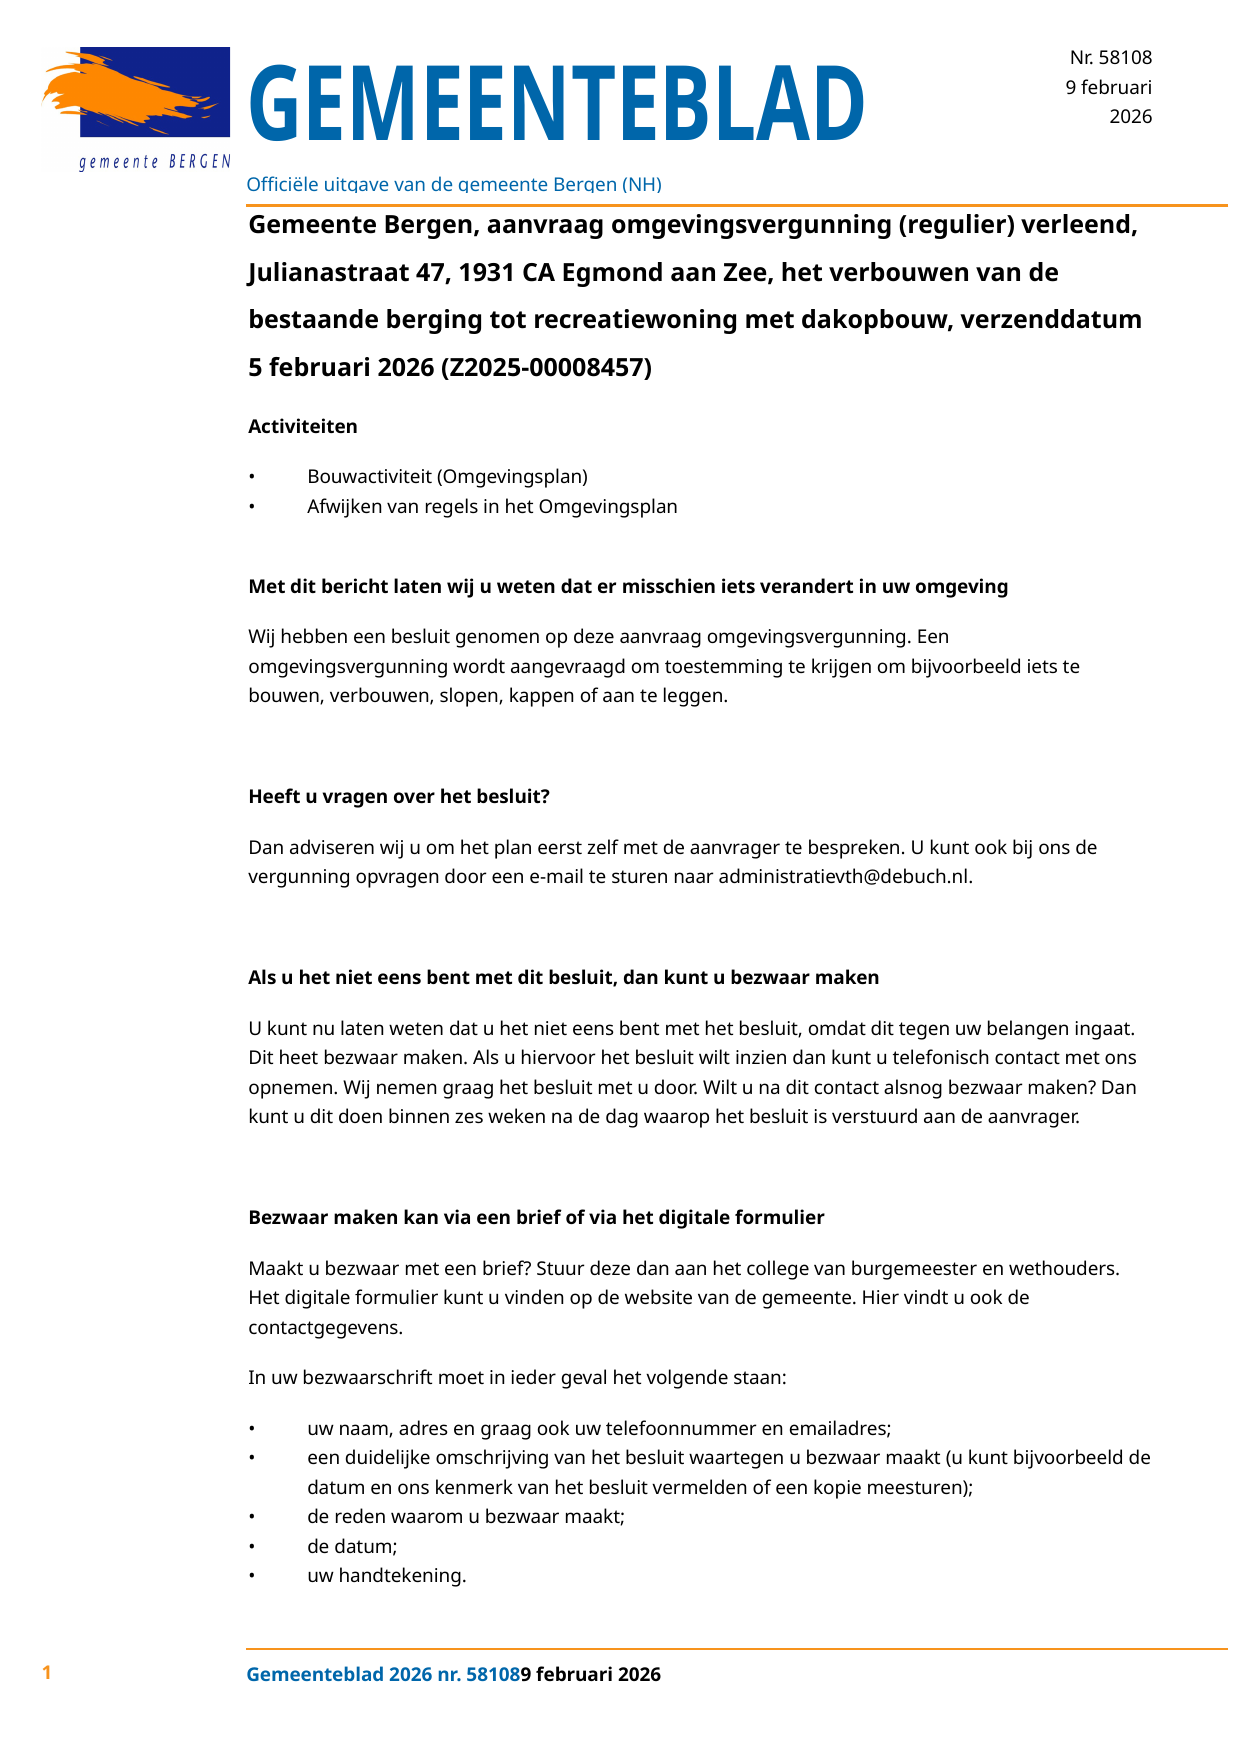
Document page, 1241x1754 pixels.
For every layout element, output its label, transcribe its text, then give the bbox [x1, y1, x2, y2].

list uw handtekening. [248, 1563, 1152, 1588]
list de reden waarom u bezwaar maakt; [248, 1503, 1152, 1529]
list Bouwactiviteit (Omgevingsplan) [248, 463, 1152, 489]
text U kunt nu laten weten dat u het niet eens bent met het besluit, omdat dit tegen uw belangen ingaat. Dit heet bezwaar maken. Als u hiervoor het besluit wilt inzien dan kunt u telefonisch contact met ons opnemen. Wij nemen graag het besluit met u door. Wilt u na dit contact alsnog bezwaar maken? Dan kunt u dit doen binnen zes weken na de dag waarop het besluit is verstuurd aan de aanvrager. [248, 1015, 1152, 1129]
text In uw bezwaarschrift moet in ieder geval het volgende staan: [248, 1364, 1152, 1390]
list Afwijken van regels in het Omgevingsplan [248, 493, 1152, 519]
text Heeft u vragen over het besluit? [248, 783, 1152, 809]
picture [41, 47, 231, 172]
list uw naam, adres en graag ook uw telefoonnummer en emailadres; [248, 1415, 1152, 1441]
text Dan adviseren wij u om het plan eerst zelf met de aanvrager te bespreken. U kunt ook bij ons de vergunning opvragen door een e-mail te sturen naar administratievth@debuch.nl. [248, 834, 1152, 889]
text Als u het niet eens bent met dit besluit, dan kunt u bezwaar maken [248, 964, 1152, 990]
text Bezwaar maken kan via een brief of via het digitale formulier [248, 1204, 1152, 1230]
text Gemeente Bergen, aanvraag omgevingsvergunning (regulier) verleend, Julianastraat 47, 1931 CA Egmond aan Zee, het verbouwen van de bestaande berging tot recreatiewoning met dakopbouw, verzenddatum 5 februari 2026 (Z2025-00008457) [248, 207, 1152, 384]
text Wij hebben een besluit genomen op deze aanvraag omgevingsvergunning. Een omgevingsvergunning wordt aangevraagd om toestemming te krijgen om bijvoorbeeld iets te bouwen, verbouwen, slopen, kappen of aan te leggen. [248, 623, 1152, 708]
text Met dit bericht laten wij u weten dat er misschien iets verandert in uw omgeving [248, 573, 1152, 599]
list een duidelijke omschrijving van het besluit waartegen u bezwaar maakt (u kunt bijvoorbeeld de datum en ons kenmerk van het besluit vermelden of een kopie meesturen); [248, 1444, 1152, 1500]
text Maakt u bezwaar met een brief? Stuur deze dan aan het college van burgemeester en wethouders. Het digitale formulier kunt u vinden op de website van de gemeente. Hier vindt u ook de contactgegevens. [248, 1255, 1152, 1340]
text Activiteiten [248, 413, 1152, 439]
list de datum; [248, 1533, 1152, 1559]
